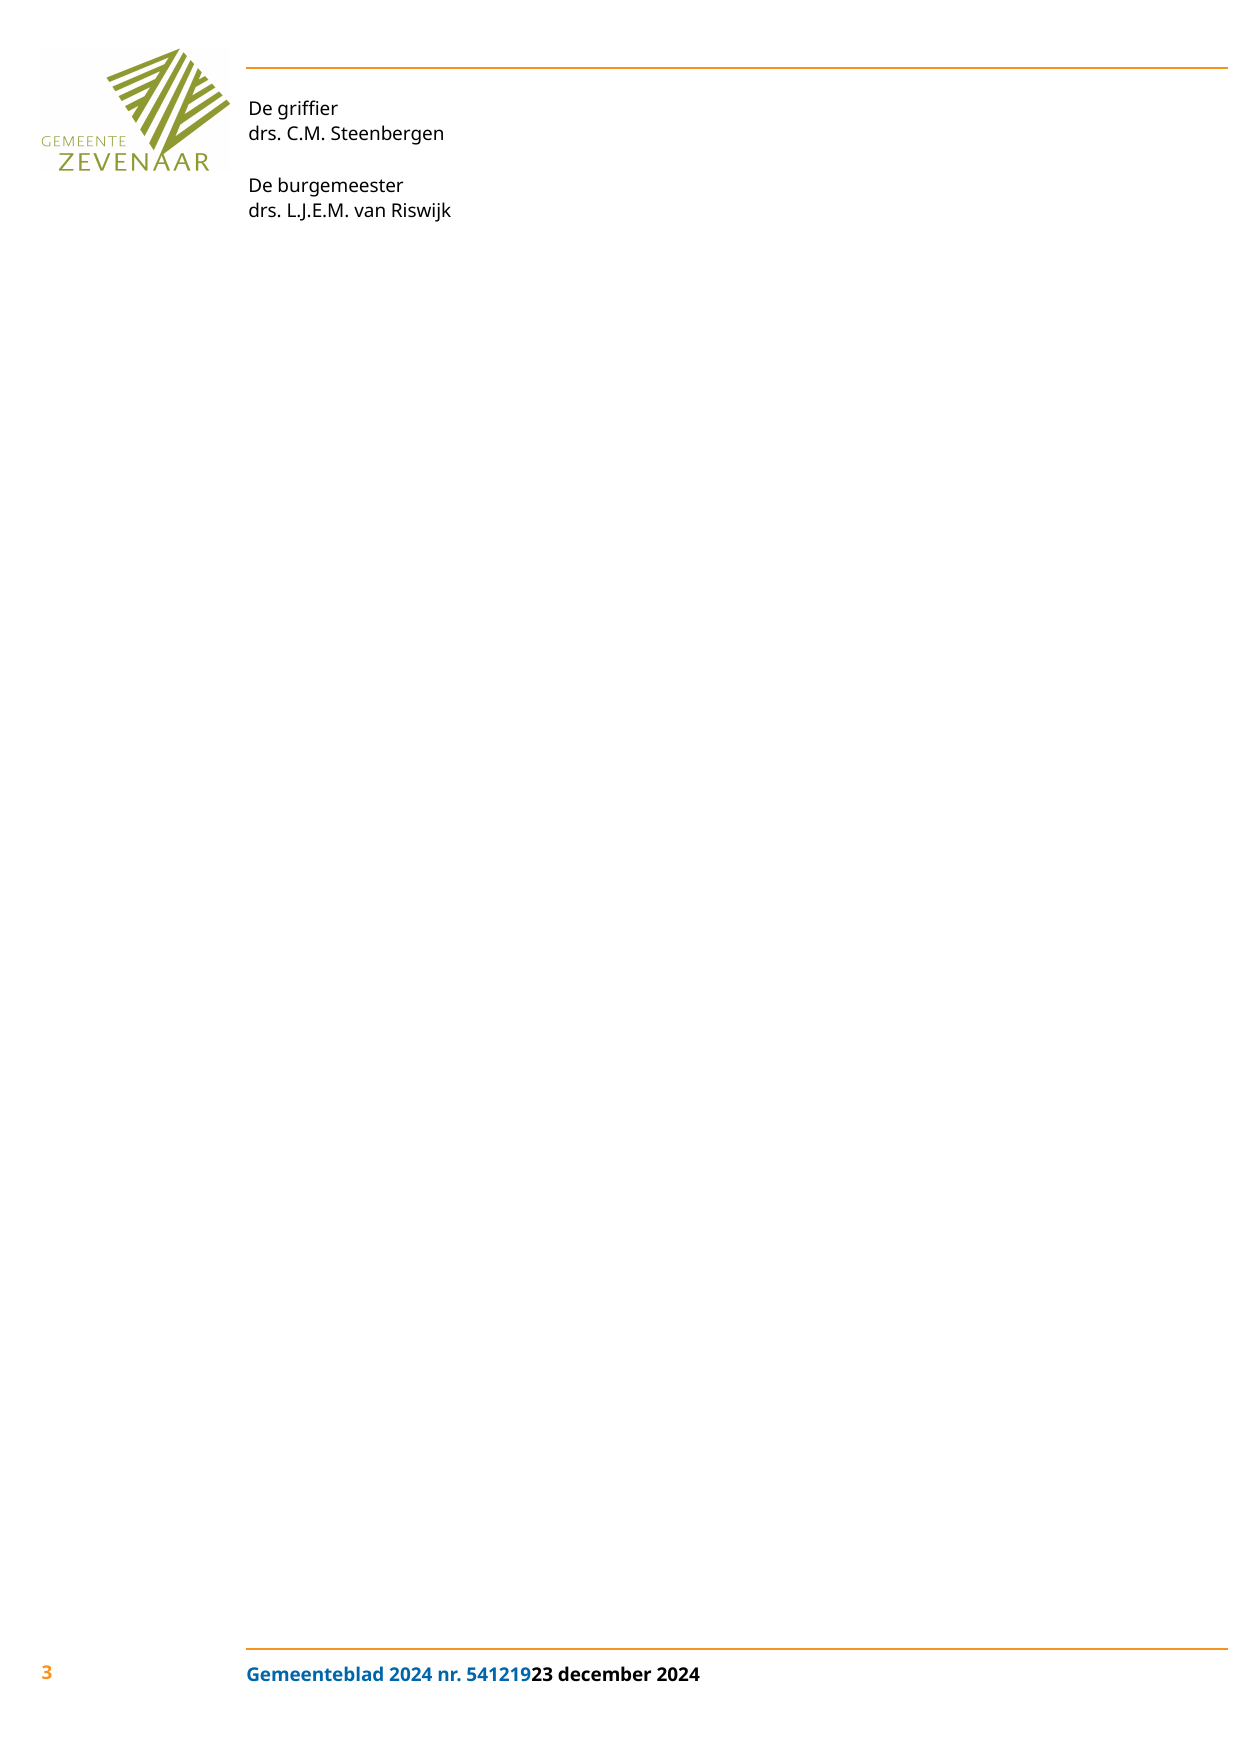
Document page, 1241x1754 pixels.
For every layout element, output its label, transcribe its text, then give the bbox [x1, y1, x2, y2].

text De griffier [248, 95, 1152, 121]
picture [41, 47, 231, 172]
text drs. L.J.E.M. van Riswijk [248, 198, 1152, 223]
text drs. C.M. Steenbergen [248, 121, 1152, 146]
text De burgemeester [248, 172, 1152, 198]
